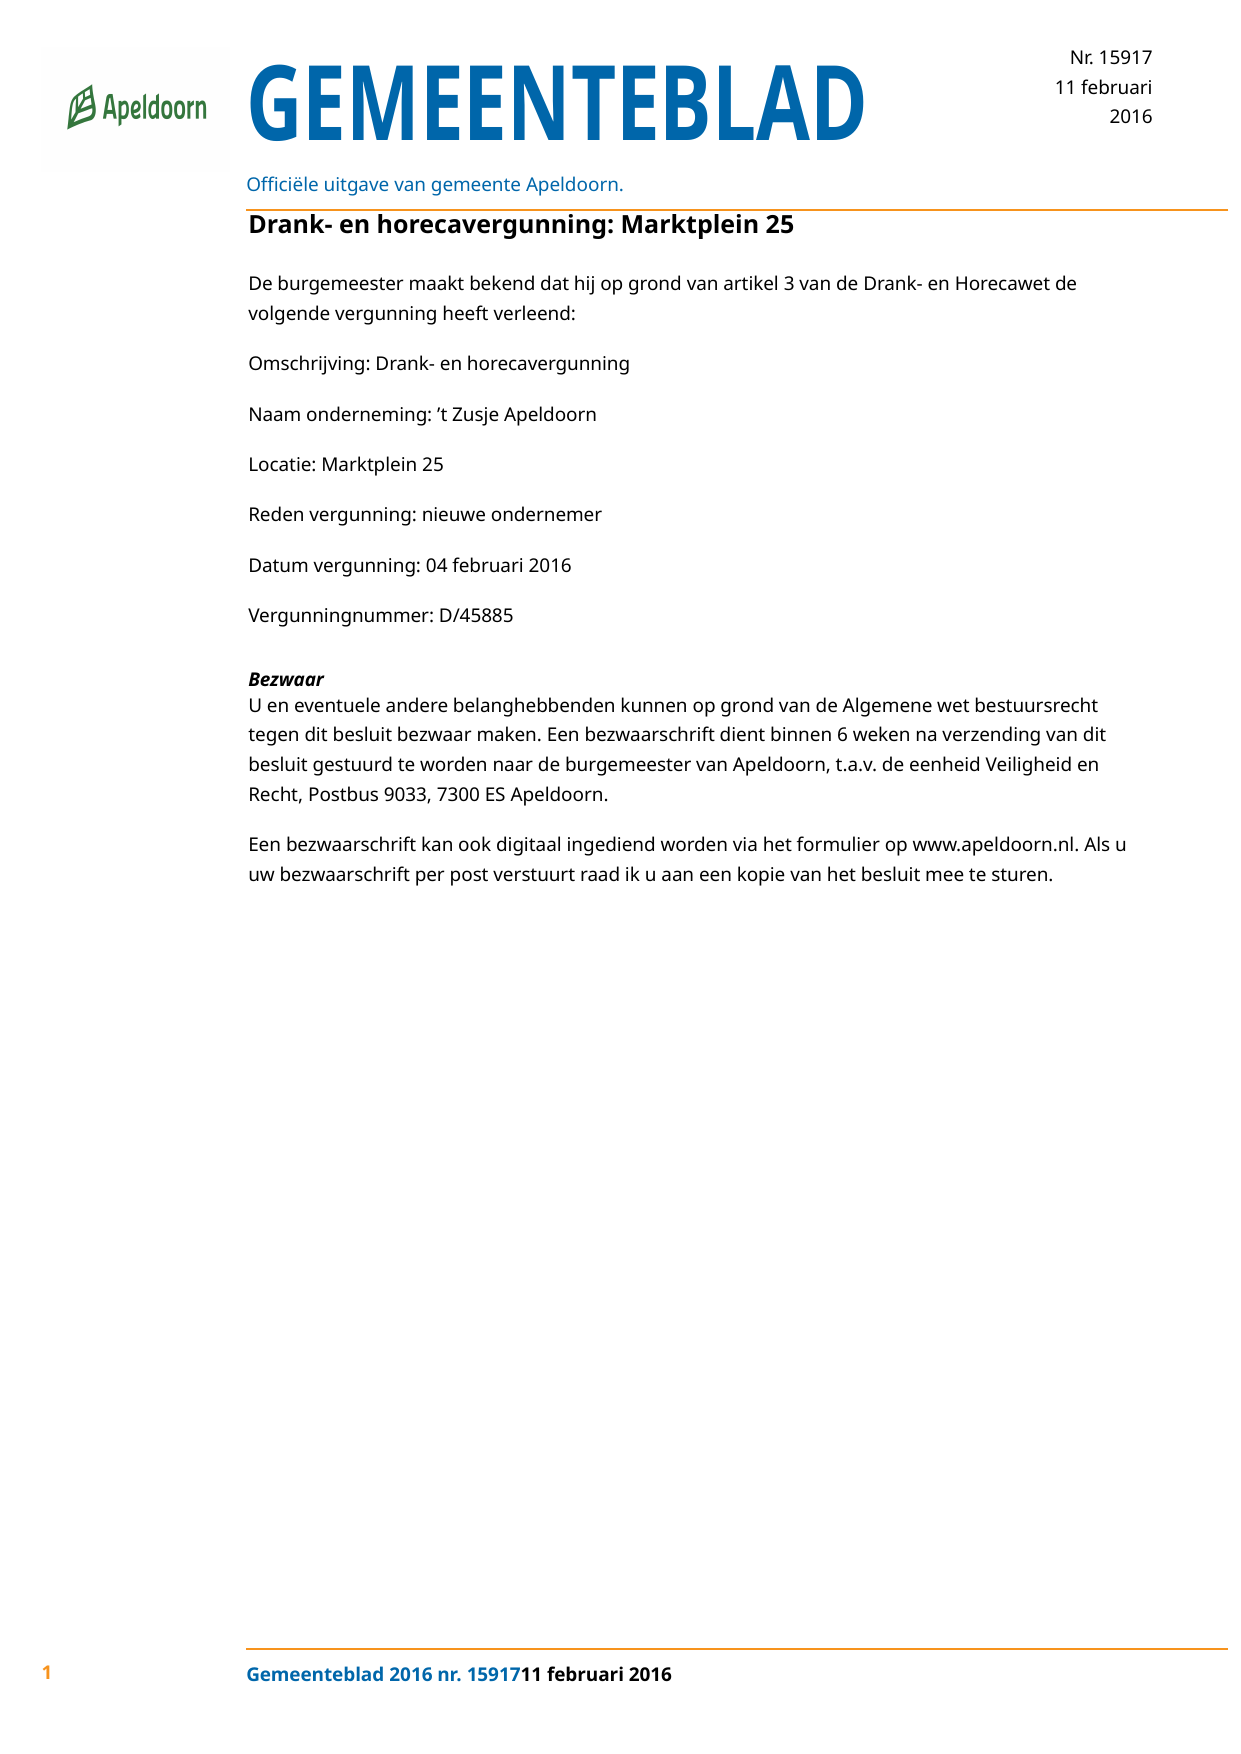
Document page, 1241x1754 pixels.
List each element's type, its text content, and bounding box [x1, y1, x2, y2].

text Bezwaar [248, 666, 1152, 692]
text U en eventuele andere belanghebbenden kunnen op grond van de Algemene wet bestuursrecht tegen dit besluit bezwaar maken. Een bezwaarschrift dient binnen 6 weken na verzending van dit besluit gestuurd te worden naar de burgemeester van Apeldoorn, t.a.v. de eenheid Veiligheid en Recht, Postbus 9033, 7300 ES Apeldoorn. [248, 692, 1152, 807]
text Locatie: Marktplein 25 [248, 451, 1152, 477]
text Vergunningnummer: D/45885 [248, 602, 1152, 628]
text Datum vergunning: 04 februari 2016 [248, 552, 1152, 578]
text Omschrijving: Drank- en horecavergunning [248, 350, 1152, 376]
text Een bezwaarschrift kan ook digitaal ingediend worden via het formulier op www.apeldoorn.nl. Als u uw bezwaarschrift per post verstuurt raad ik u aan een kopie van het besluit mee te sturen. [248, 831, 1152, 887]
text Reden vergunning: nieuwe ondernemer [248, 502, 1152, 527]
text Naam onderneming: ’t Zusje Apeldoorn [248, 401, 1152, 426]
picture [41, 47, 231, 172]
text Drank- en horecavergunning: Marktplein 25 [248, 211, 1152, 241]
text De burgemeester maakt bekend dat hij op grond van artikel 3 van de Drank- en Horecawet de volgende vergunning heeft verleend: [248, 270, 1152, 326]
